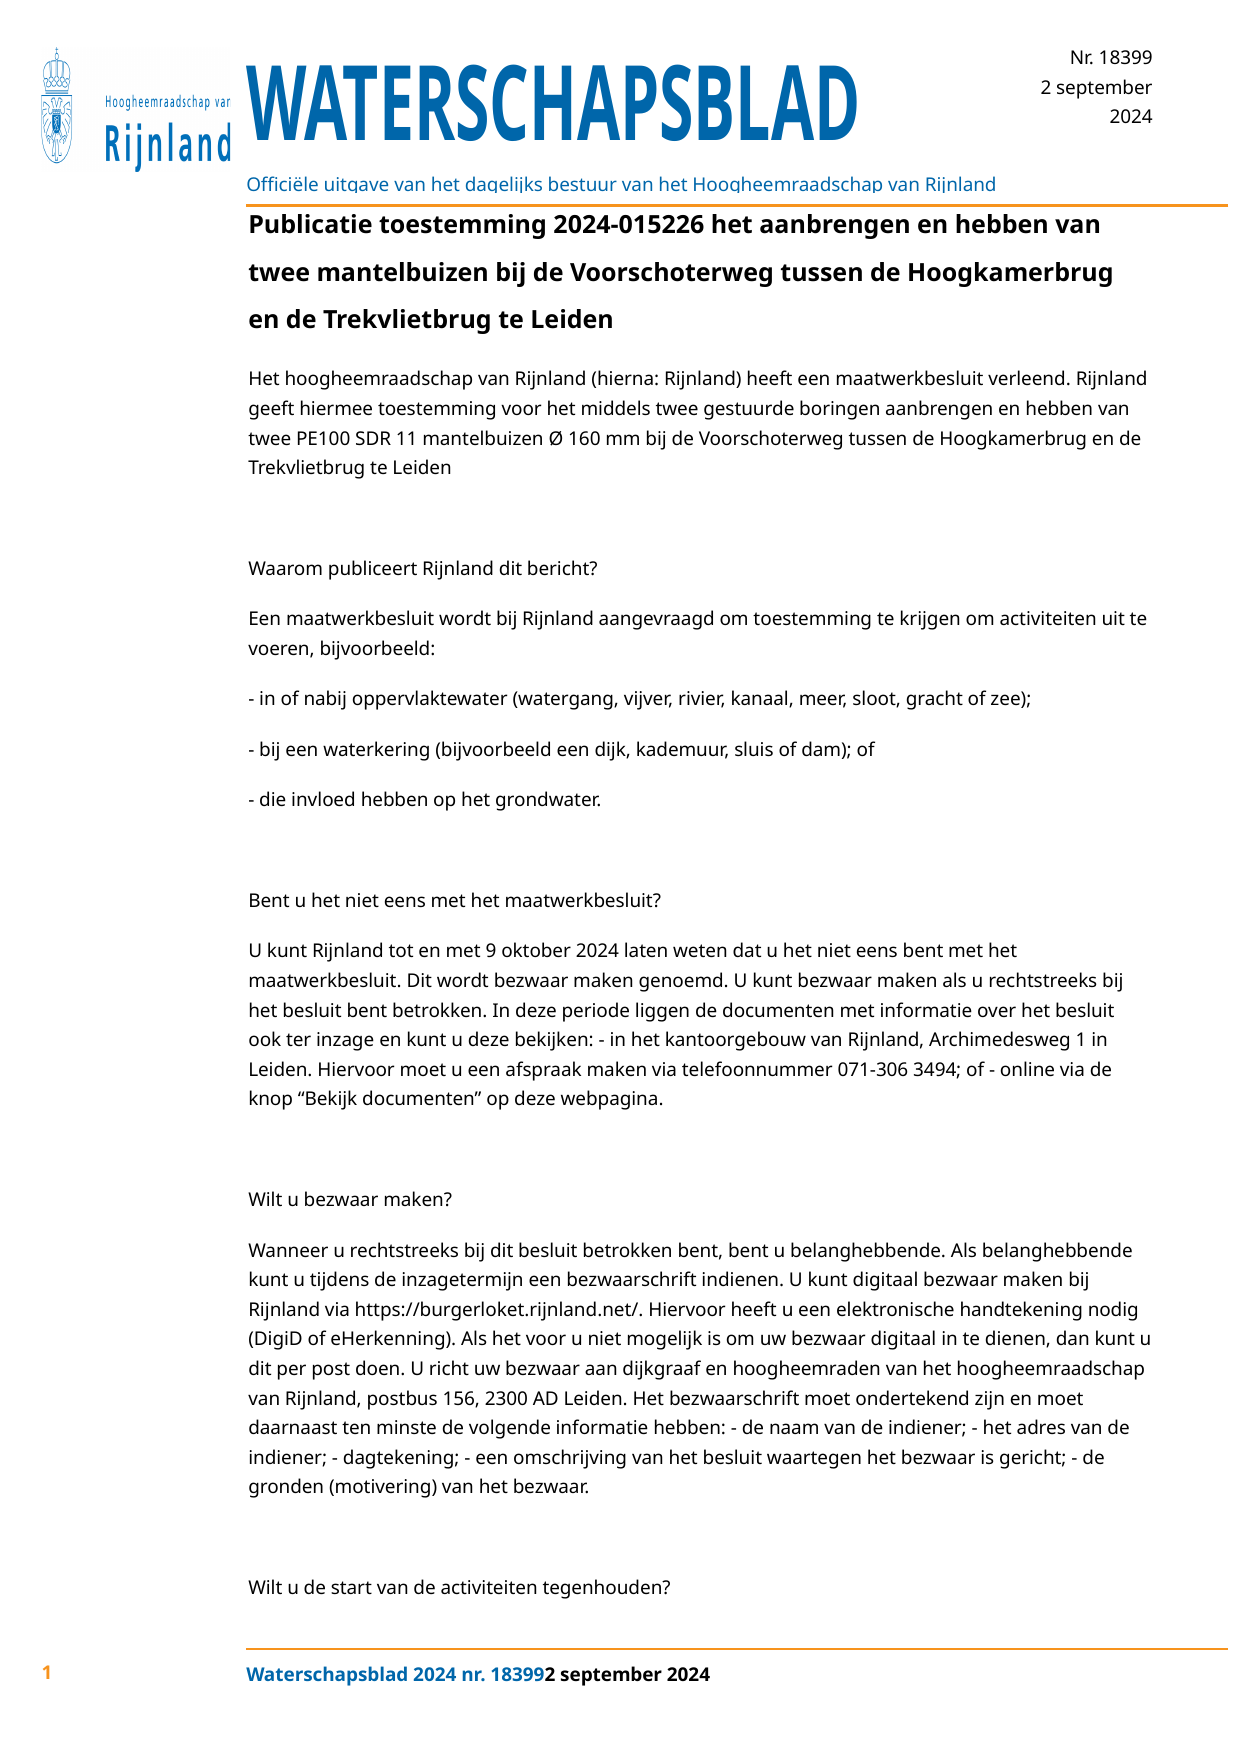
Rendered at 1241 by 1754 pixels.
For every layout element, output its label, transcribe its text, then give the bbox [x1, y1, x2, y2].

text Het hoogheemraadschap van Rijnland (hierna: Rijnland) heeft een maatwerkbesluit verleend. Rijnland geeft hiermee toestemming voor het middels twee gestuurde boringen aanbrengen en hebben van twee PE100 SDR 11 mantelbuizen Ø 160 mm bij de Voorschoterweg tussen de Hoogkamerbrug en de Trekvlietbrug te Leiden [248, 366, 1152, 480]
text - die invloed hebben op het grondwater. [248, 786, 1152, 812]
text - bij een waterkering (bijvoorbeeld een dijk, kademuur, sluis of dam); of [248, 736, 1152, 762]
text Waarom publiceert Rijnland dit bericht? [248, 555, 1152, 581]
text Wanneer u rechtstreeks bij dit besluit betrokken bent, bent u belanghebbende. Als belanghebbende kunt u tijdens de inzagetermijn een bezwaarschrift indienen. U kunt digitaal bezwaar maken bij Rijnland via https://burgerloket.rijnland.net/. Hiervoor heeft u een elektronische handtekening nodig (DigiD of eHerkenning). Als het voor u niet mogelijk is om uw bezwaar digitaal in te dienen, dan kunt u dit per post doen. U richt uw bezwaar aan dijkgraaf en hoogheemraden van het hoogheemraadschap van Rijnland, postbus 156, 2300 AD Leiden. Het bezwaarschrift moet ondertekend zijn en moet daarnaast ten minste de volgende informatie hebben: - de naam van de indiener; - het adres van de indiener; - dagtekening; - een omschrijving van het besluit waartegen het bezwaar is gericht; - de gronden (motivering) van het bezwaar. [248, 1237, 1152, 1499]
text Wilt u bezwaar maken? [248, 1186, 1152, 1212]
text Wilt u de start van de activiteiten tegenhouden? [248, 1574, 1152, 1600]
text - in of nabij oppervlaktewater (watergang, vijver, rivier, kanaal, meer, sloot, gracht of zee); [248, 686, 1152, 711]
text Een maatwerkbesluit wordt bij Rijnland aangevraagd om toestemming te krijgen om activiteiten uit te voeren, bijvoorbeeld: [248, 606, 1152, 661]
text U kunt Rijnland tot en met 9 oktober 2024 laten weten dat u het niet eens bent met het maatwerkbesluit. Dit wordt bezwaar maken genoemd. U kunt bezwaar maken als u rechtstreeks bij het besluit bent betrokken. In deze periode liggen de documenten met informatie over het besluit ook ter inzage en kunt u deze bekijken: - in het kantoorgebouw van Rijnland, Archimedesweg 1 in Leiden. Hiervoor moet u een afspraak maken via telefoonnummer 071-306 3494; of - online via de knop “Bekijk documenten” op deze webpagina. [248, 938, 1152, 1111]
picture [41, 47, 231, 172]
text Bent u het niet eens met het maatwerkbesluit? [248, 887, 1152, 913]
text Publicatie toestemming 2024-015226 het aanbrengen en hebben van twee mantelbuizen bij de Voorschoterweg tussen de Hoogkamerbrug en de Trekvlietbrug te Leiden [248, 207, 1152, 336]
